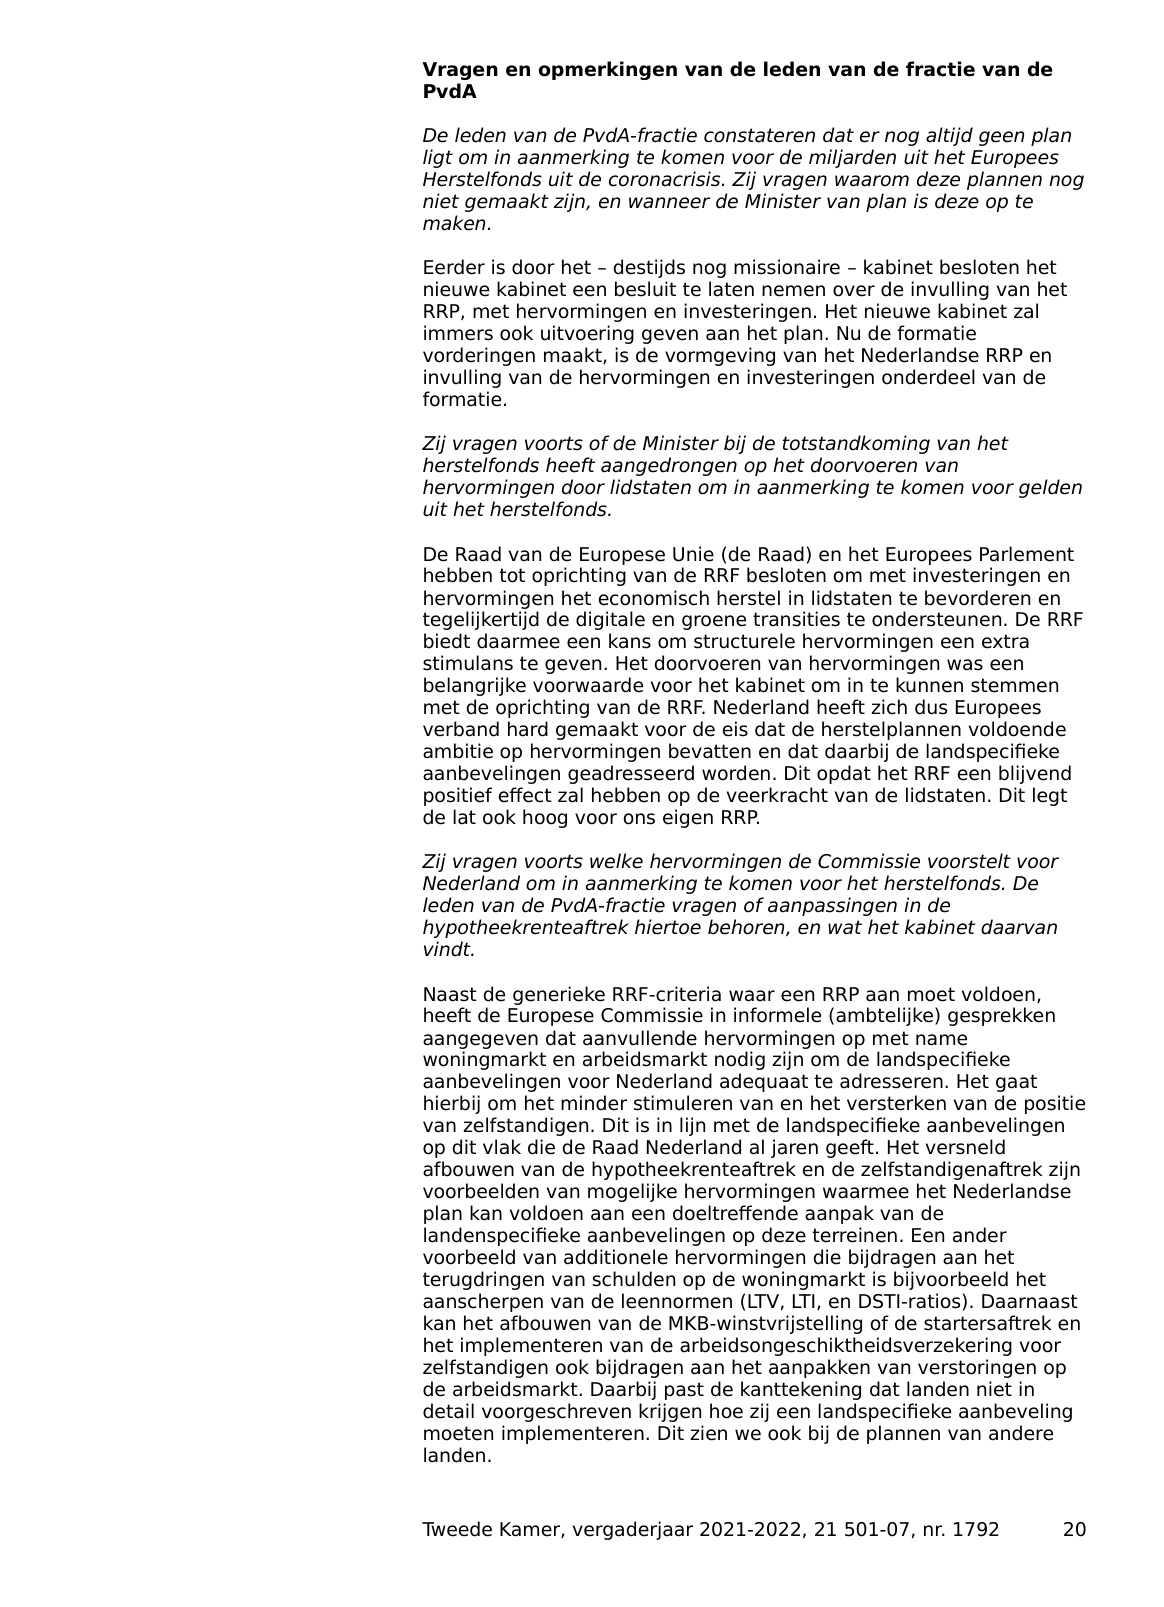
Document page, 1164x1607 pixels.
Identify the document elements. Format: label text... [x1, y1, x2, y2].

text Naast de generieke RRF-criteria waar een RRP aan moet voldoen, heeft de Europese Commissie in informele (ambtelijke) gesprekken aangegeven dat aanvullende hervormingen op met name woningmarkt en arbeidsmarkt nodig zijn om de landspecifieke aanbevelingen voor Nederland adequaat te adresseren. Het gaat hierbij om het minder stimuleren van en het versterken van de positie van zelfstandigen. Dit is in lijn met de landspecifieke aanbevelingen op dit vlak die de Raad Nederland al jaren geeft. Het versneld afbouwen van de hypotheekrenteaftrek en de zelfstandigenaftrek zijn voorbeelden van mogelijke hervormingen waarmee het Nederlandse plan kan voldoen aan een doeltreffende aanpak van de landenspecifieke aanbevelingen op deze terreinen. Een ander voorbeeld van additionele hervormingen die bijdragen aan het terugdringen van schulden op de woningmarkt is bijvoorbeeld het aanscherpen van de leennormen (LTV, LTI, en DSTI-ratios). Daarnaast kan het afbouwen van de MKB-winstvrijstelling of de startersaftrek en het implementeren van de arbeidsongeschiktheidsverzekering voor zelfstandigen ook bijdragen aan het aanpakken van verstoringen op de arbeidsmarkt. Daarbij past de kanttekening dat landen niet in detail voorgeschreven krijgen hoe zij een landspecifieke aanbeveling moeten implementeren. Dit zien we ook bij de plannen van andere landen. [422, 983, 1087, 1467]
text De leden van de PvdA-fractie constateren dat er nog altijd geen plan ligt om in aanmerking te komen voor de miljarden uit het Europees Herstelfonds uit de coronacrisis. Zij vragen waarom deze plannen nog niet gemaakt zijn, en wanneer de Minister van plan is deze op te maken. [422, 125, 1087, 235]
text Eerder is door het – destijds nog missionaire – kabinet besloten het nieuwe kabinet een besluit te laten nemen over de invulling van het RRP, met hervormingen en investeringen. Het nieuwe kabinet zal immers ook uitvoering geven aan het plan. Nu de formatie vorderingen maakt, is de vormgeving van het Nederlandse RRP en invulling van de hervormingen en investeringen onderdeel van de formatie. [422, 257, 1087, 411]
text Zij vragen voorts of de Minister bij de totstandkoming van het herstelfonds heeft aangedrongen op het doorvoeren van hervormingen door lidstaten om in aanmerking te komen voor gelden uit het herstelfonds. [422, 433, 1087, 521]
subtitle Vragen en opmerkingen van de leden van de fractie van de PvdA [422, 59, 1087, 103]
text De Raad van de Europese Unie (de Raad) en het Europees Parlement hebben tot oprichting van de RRF besloten om met investeringen en hervormingen het economisch herstel in lidstaten te bevorderen en tegelijkertijd de digitale en groene transities te ondersteunen. De RRF biedt daarmee een kans om structurele hervormingen een extra stimulans te geven. Het doorvoeren van hervormingen was een belangrijke voorwaarde voor het kabinet om in te kunnen stemmen met de oprichting van de RRF. Nederland heeft zich dus Europees verband hard gemaakt voor de eis dat de herstelplannen voldoende ambitie op hervormingen bevatten en dat daarbij de landspecifieke aanbevelingen geadresseerd worden. Dit opdat het RRF een blijvend positief effect zal hebben op de veerkracht van de lidstaten. Dit legt de lat ook hoog voor ons eigen RRP. [422, 543, 1087, 829]
text Zij vragen voorts welke hervormingen de Commissie voorstelt voor Nederland om in aanmerking te komen voor het herstelfonds. De leden van de PvdA-fractie vragen of aanpassingen in de hypotheekrenteaftrek hiertoe behoren, en wat het kabinet daarvan vindt. [422, 851, 1087, 961]
